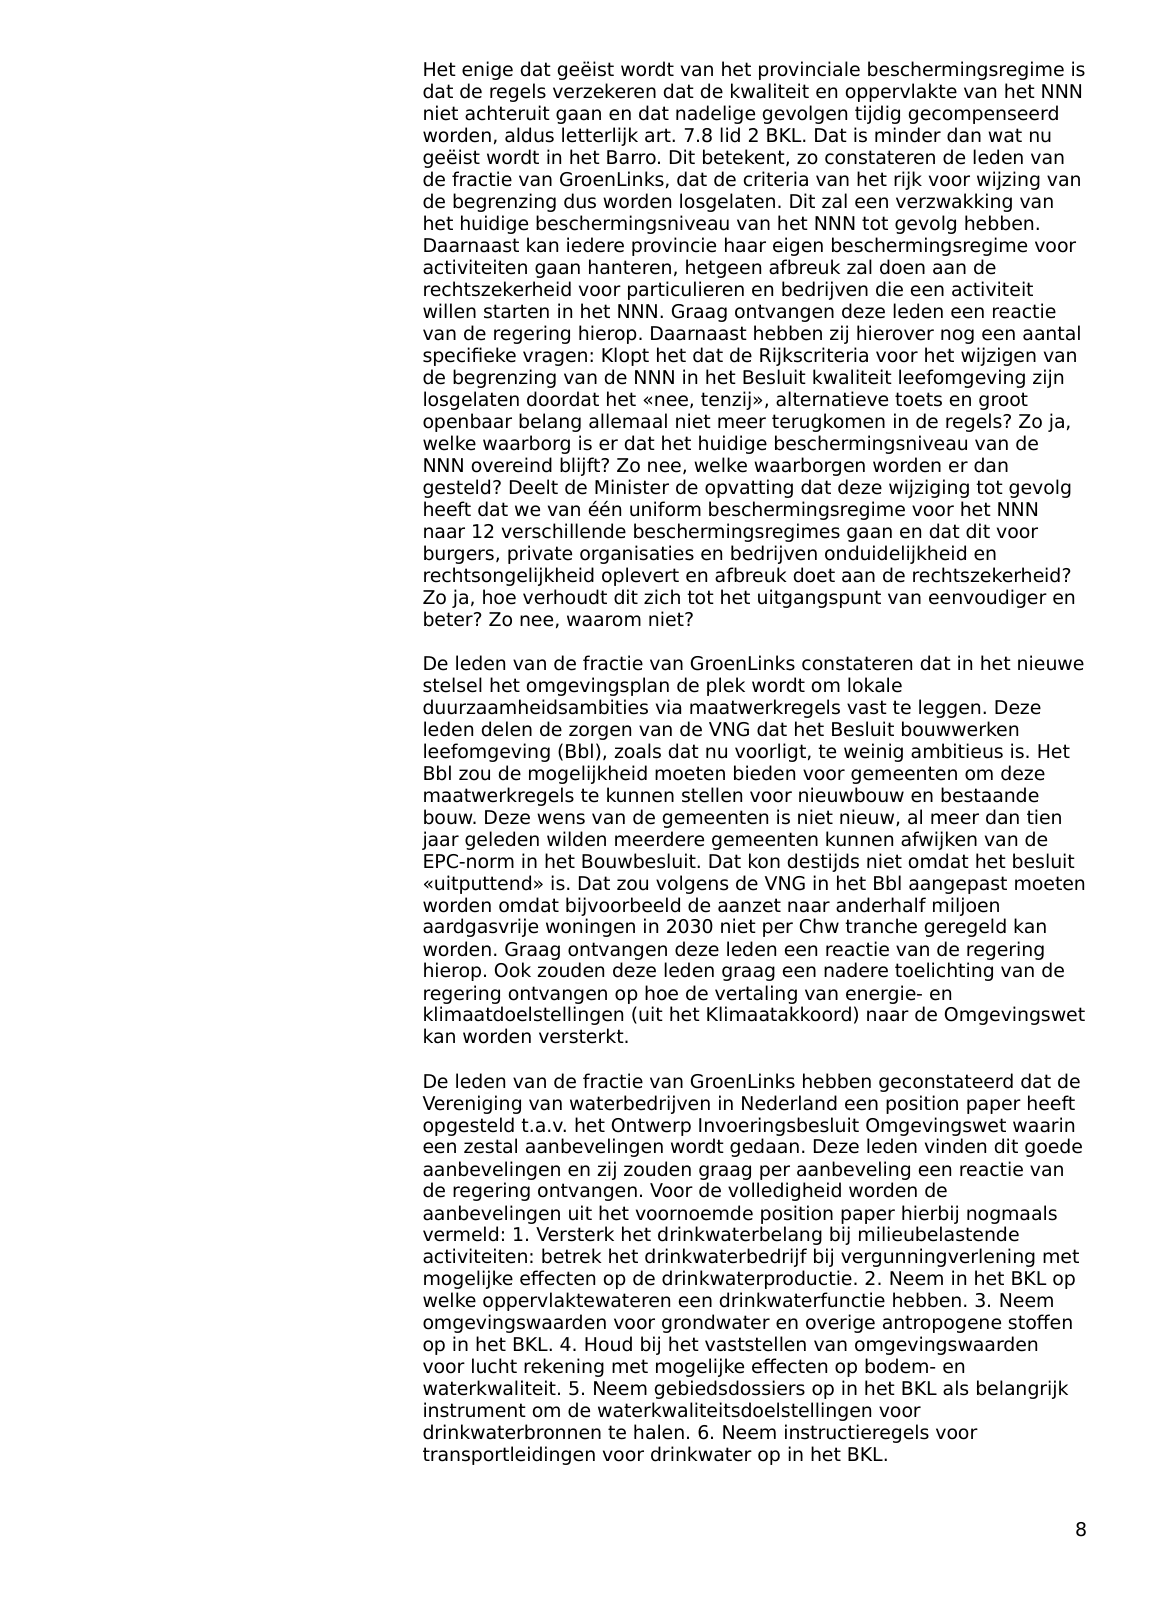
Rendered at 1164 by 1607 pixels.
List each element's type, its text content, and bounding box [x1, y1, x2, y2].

text Het enige dat geëist wordt van het provinciale beschermingsregime is dat de regels verzekeren dat de kwaliteit en oppervlakte van het NNN niet achteruit gaan en dat nadelige gevolgen tijdig gecompenseerd worden, aldus letterlijk art. 7.8 lid 2 BKL. Dat is minder dan wat nu geëist wordt in het Barro. Dit betekent, zo constateren de leden van de fractie van GroenLinks, dat de criteria van het rijk voor wijzing van de begrenzing dus worden losgelaten. Dit zal een verzwakking van het huidige beschermingsniveau van het NNN tot gevolg hebben. Daarnaast kan iedere provincie haar eigen beschermingsregime voor activiteiten gaan hanteren, hetgeen afbreuk zal doen aan de rechtszekerheid voor particulieren en bedrijven die een activiteit willen starten in het NNN. Graag ontvangen deze leden een reactie van de regering hierop. Daarnaast hebben zij hierover nog een aantal specifieke vragen: Klopt het dat de Rijkscriteria voor het wijzigen van de begrenzing van de NNN in het Besluit kwaliteit leefomgeving zijn losgelaten doordat het «nee, tenzij», alternatieve toets en groot openbaar belang allemaal niet meer terugkomen in de regels? Zo ja, welke waarborg is er dat het huidige beschermingsniveau van de NNN overeind blijft? Zo nee, welke waarborgen worden er dan gesteld? Deelt de Minister de opvatting dat deze wijziging tot gevolg heeft dat we van één uniform beschermingsregime voor het NNN naar 12 verschillende beschermingsregimes gaan en dat dit voor burgers, private organisaties en bedrijven onduidelijkheid en rechtsongelijkheid oplevert en afbreuk doet aan de rechtszekerheid? Zo ja, hoe verhoudt dit zich tot het uitgangspunt van eenvoudiger en beter? Zo nee, waarom niet? [422, 59, 1087, 631]
text De leden van de fractie van GroenLinks constateren dat in het nieuwe stelsel het omgevingsplan de plek wordt om lokale duurzaamheidsambities via maatwerkregels vast te leggen. Deze leden delen de zorgen van de VNG dat het Besluit bouwwerken leefomgeving (Bbl), zoals dat nu voorligt, te weinig ambitieus is. Het Bbl zou de mogelijkheid moeten bieden voor gemeenten om deze maatwerkregels te kunnen stellen voor nieuwbouw en bestaande bouw. Deze wens van de gemeenten is niet nieuw, al meer dan tien jaar geleden wilden meerdere gemeenten kunnen afwijken van de EPC-norm in het Bouwbesluit. Dat kon destijds niet omdat het besluit «uitputtend» is. Dat zou volgens de VNG in het Bbl aangepast moeten worden omdat bijvoorbeeld de aanzet naar anderhalf miljoen aardgasvrije woningen in 2030 niet per Chw tranche geregeld kan worden. Graag ontvangen deze leden een reactie van de regering hierop. Ook zouden deze leden graag een nadere toelichting van de regering ontvangen op hoe de vertaling van energie- en klimaatdoelstellingen (uit het Klimaatakkoord) naar de Omgevingswet kan worden versterkt. [422, 653, 1087, 1048]
text De leden van de fractie van GroenLinks hebben geconstateerd dat de Vereniging van waterbedrijven in Nederland een position paper heeft opgesteld t.a.v. het Ontwerp Invoeringsbesluit Omgevingswet waarin een zestal aanbevelingen wordt gedaan. Deze leden vinden dit goede aanbevelingen en zij zouden graag per aanbeveling een reactie van de regering ontvangen. Voor de volledigheid worden de aanbevelingen uit het voornoemde position paper hierbij nogmaals vermeld: 1. Versterk het drinkwaterbelang bij milieubelastende activiteiten: betrek het drinkwaterbedrijf bij vergunningverlening met mogelijke effecten op de drinkwaterproductie. 2. Neem in het BKL op welke oppervlaktewateren een drinkwaterfunctie hebben. 3. Neem omgevingswaarden voor grondwater en overige antropogene stoffen op in het BKL. 4. Houd bij het vaststellen van omgevingswaarden voor lucht rekening met mogelijke effecten op bodem- en waterkwaliteit. 5. Neem gebiedsdossiers op in het BKL als belangrijk instrument om de waterkwaliteitsdoelstellingen voor drinkwaterbronnen te halen. 6. Neem instructieregels voor transportleidingen voor drinkwater op in het BKL. [422, 1071, 1087, 1466]
